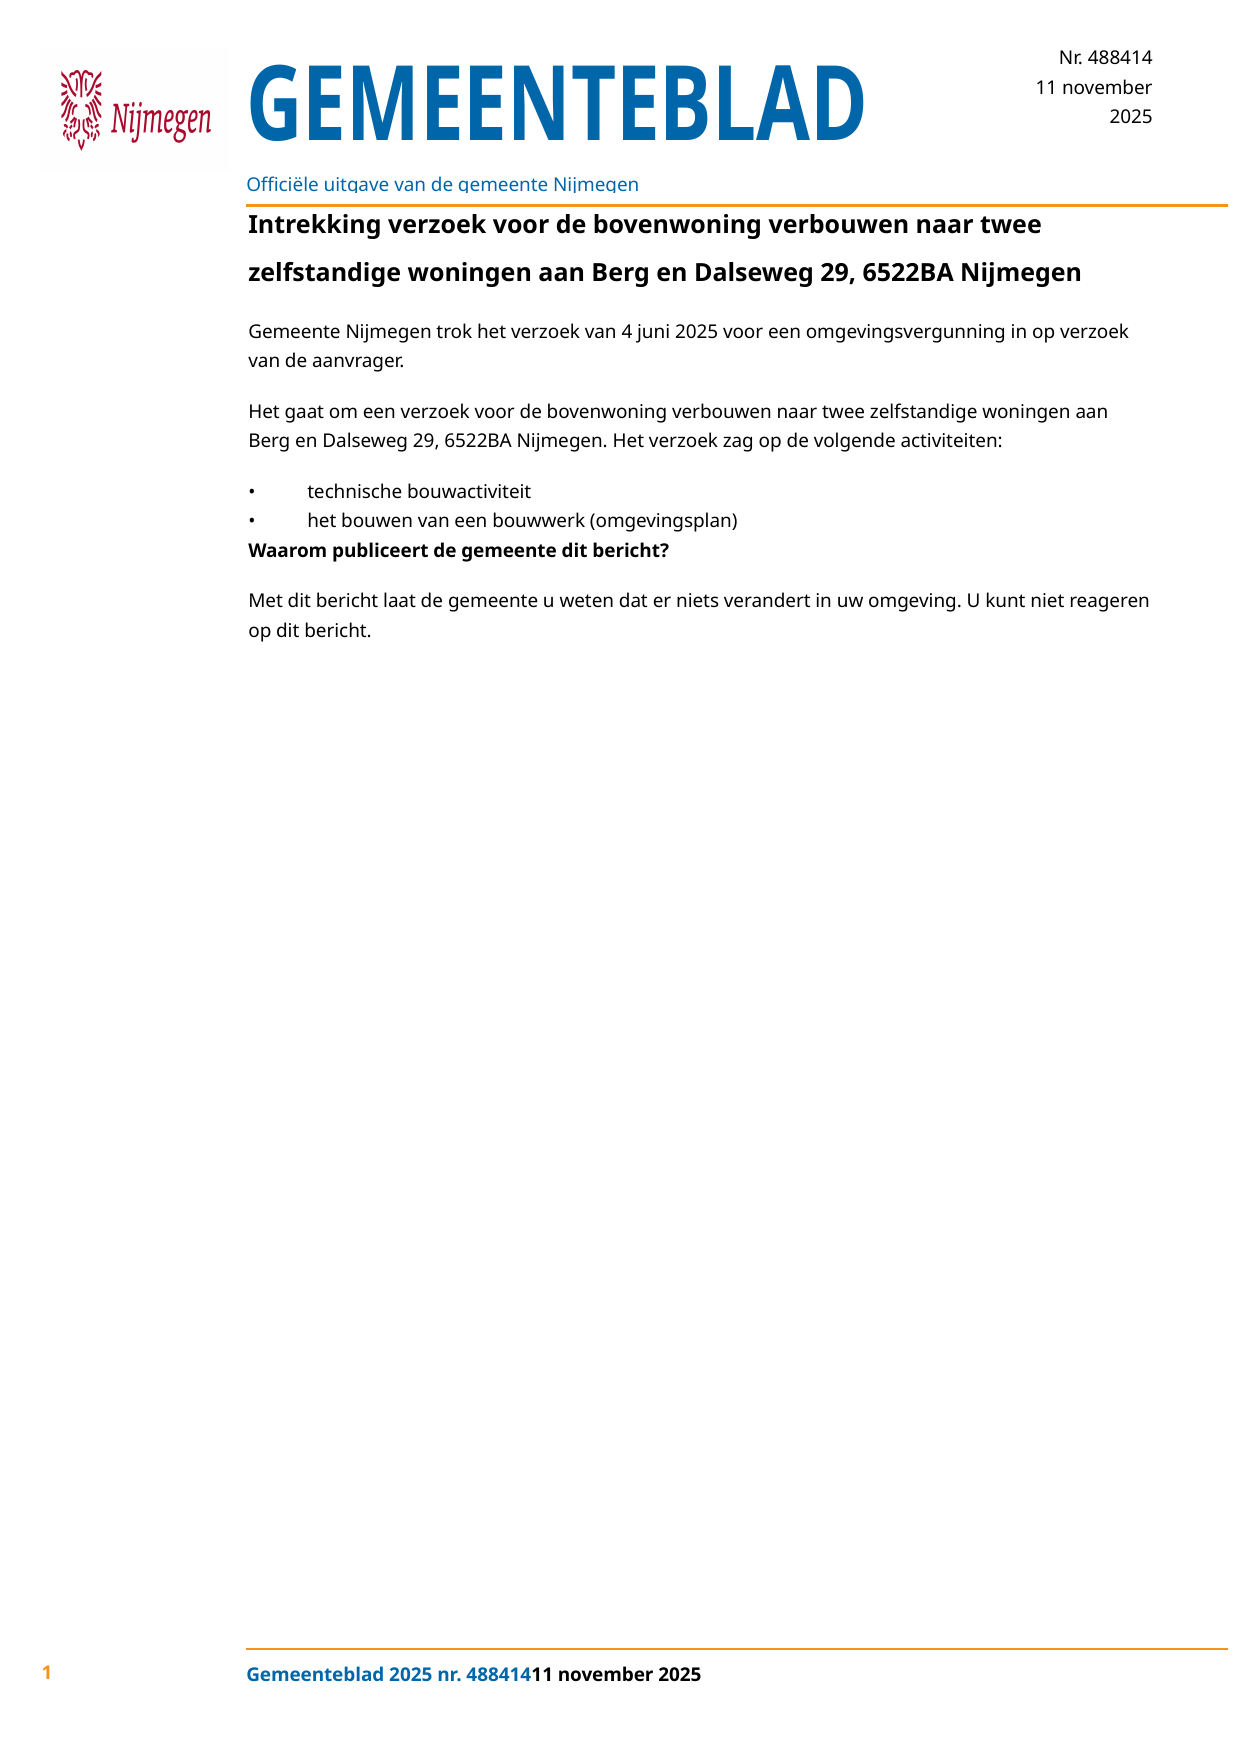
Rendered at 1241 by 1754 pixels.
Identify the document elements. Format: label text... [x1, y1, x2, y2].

text Intrekking verzoek voor de bovenwoning verbouwen naar twee zelfstandige woningen aan Berg en Dalseweg 29, 6522BA Nijmegen [248, 207, 1152, 288]
list technische bouwactiviteit [248, 478, 1152, 504]
text Het gaat om een verzoek voor de bovenwoning verbouwen naar twee zelfstandige woningen aan Berg en Dalseweg 29, 6522BA Nijmegen. Het verzoek zag op de volgende activiteiten: [248, 398, 1152, 453]
text Gemeente Nijmegen trok het verzoek van 4 juni 2025 voor een omgevingsvergunning in op verzoek van de aanvrager. [248, 318, 1152, 373]
list het bouwen van een bouwwerk (omgevingsplan) [248, 507, 1152, 533]
text Waarom publiceert de gemeente dit bericht? [248, 537, 1152, 563]
text Met dit bericht laat de gemeente u weten dat er niets verandert in uw omgeving. U kunt niet reageren op dit bericht. [248, 587, 1152, 643]
picture [41, 47, 231, 172]
